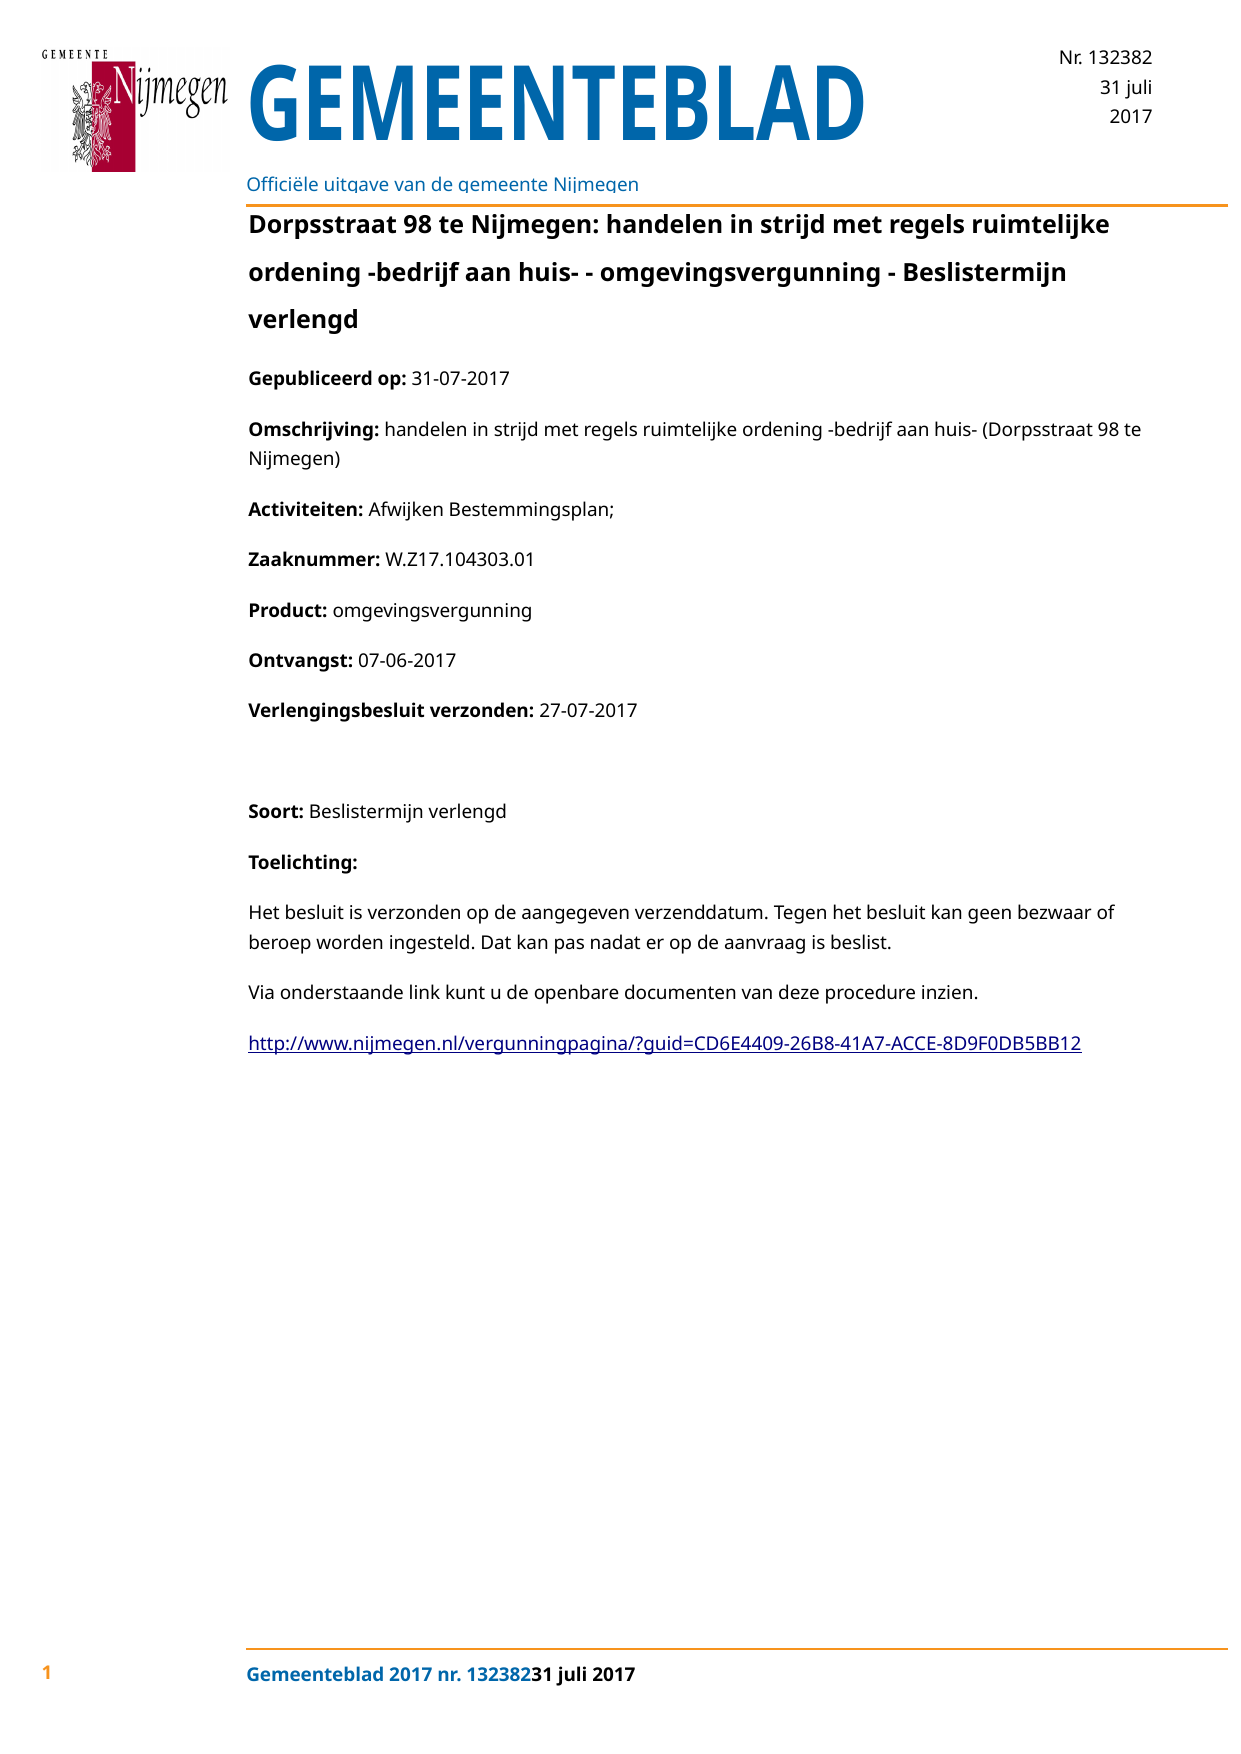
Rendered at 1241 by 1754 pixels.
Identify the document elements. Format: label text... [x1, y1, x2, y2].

text Gepubliceerd op: 31-07-2017 [248, 366, 1152, 391]
text Via onderstaande link kunt u de openbare documenten van deze procedure inzien. [248, 979, 1152, 1005]
text Zaaknummer: W.Z17.104303.01 [248, 546, 1152, 572]
text Activiteiten: Afwijken Bestemmingsplan; [248, 496, 1152, 522]
text Soort: Beslistermijn verlengd [248, 798, 1152, 824]
picture [41, 47, 231, 172]
text Verlengingsbesluit verzonden: 27-07-2017 [248, 698, 1152, 723]
text Het besluit is verzonden op de aangegeven verzenddatum. Tegen het besluit kan geen bezwaar of beroep worden ingesteld. Dat kan pas nadat er op de aanvraag is beslist. [248, 899, 1152, 954]
text Ontvangst: 07-06-2017 [248, 647, 1152, 673]
text Omschrijving: handelen in strijd met regels ruimtelijke ordening -bedrijf aan huis- (Dorpsstraat 98 te Nijmegen) [248, 416, 1152, 471]
text Dorpsstraat 98 te Nijmegen: handelen in strijd met regels ruimtelijke ordening -bedrijf aan huis- - omgevingsvergunning - Beslistermijn verlengd [248, 207, 1152, 336]
text http://www.nijmegen.nl/vergunningpagina/?guid=CD6E4409-26B8-41A7-ACCE-8D9F0DB5BB12 [248, 1030, 1152, 1055]
text Product: omgevingsvergunning [248, 597, 1152, 622]
text Toelichting: [248, 849, 1152, 874]
